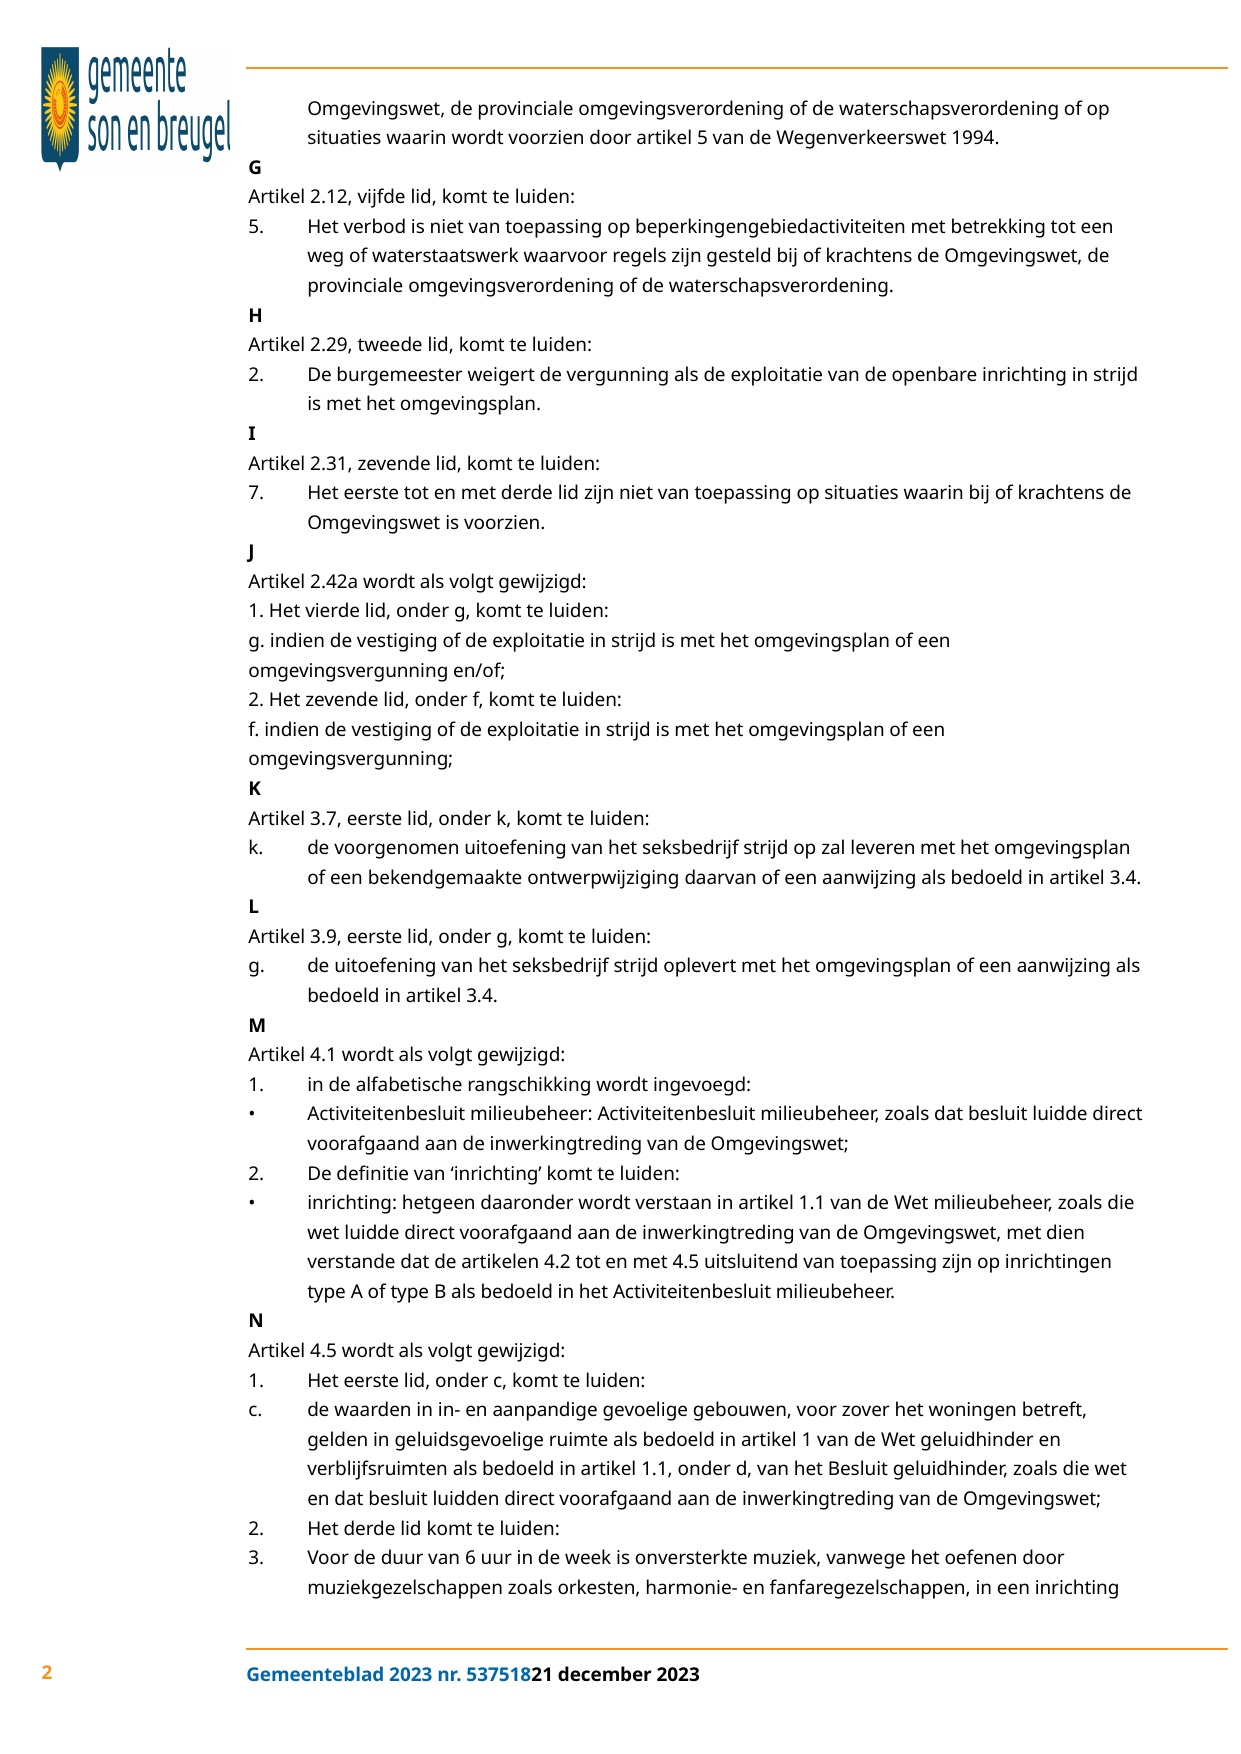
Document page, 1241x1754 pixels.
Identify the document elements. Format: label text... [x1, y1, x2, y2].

text I [248, 420, 1152, 446]
list Voor de duur van 6 uur in de week is onversterkte muziek, vanwege het oefenen door muziekgezelschappen zoals orkesten, harmonie- en fanfaregezelschappen, in een inrichting [248, 1544, 1152, 1600]
text N [248, 1308, 1152, 1333]
list in de alfabetische rangschikking wordt ingevoegd: [248, 1071, 1152, 1097]
list Het eerste lid, onder c, komt te luiden: [248, 1367, 1152, 1393]
list De definitie van ‘inrichting’ komt te luiden: [248, 1160, 1152, 1186]
text L [248, 893, 1152, 919]
text Artikel 4.5 wordt als volgt gewijzigd: [248, 1337, 1152, 1363]
text Artikel 3.9, eerste lid, onder g, komt te luiden: [248, 923, 1152, 949]
text Artikel 4.1 wordt als volgt gewijzigd: [248, 1041, 1152, 1067]
list de voorgenomen uitoefening van het seksbedrijf strijd op zal leveren met het omgevingsplan of een bekendgemaakte ontwerpwijziging daarvan of een aanwijzing als bedoeld in artikel 3.4. [248, 834, 1152, 890]
list De burgemeester weigert de vergunning als de exploitatie van de openbare inrichting in strijd is met het omgevingsplan. [248, 361, 1152, 416]
text Artikel 2.42a wordt als volgt gewijzigd: [248, 568, 1152, 594]
text f. indien de vestiging of de exploitatie in strijd is met het omgevingsplan of een omgevingsvergunning; [248, 716, 1152, 771]
text M [248, 1012, 1152, 1038]
text Artikel 2.29, tweede lid, komt te luiden: [248, 331, 1152, 357]
text H [248, 302, 1152, 328]
text G [248, 154, 1152, 180]
text 1. Het vierde lid, onder g, komt te luiden: [248, 598, 1152, 623]
text 2. Het zevende lid, onder f, komt te luiden: [248, 686, 1152, 712]
text g. indien de vestiging of de exploitatie in strijd is met het omgevingsplan of een omgevingsvergunning en/of; [248, 627, 1152, 683]
list Omgevingswet, de provinciale omgevingsverordening of de waterschapsverordening of op situaties waarin wordt voorzien door artikel 5 van de Wegenverkeerswet 1994. [248, 95, 1152, 150]
list Het derde lid komt te luiden: [248, 1515, 1152, 1541]
text Artikel 2.12, vijfde lid, komt te luiden: [248, 183, 1152, 209]
text Artikel 2.31, zevende lid, komt te luiden: [248, 450, 1152, 476]
list Het eerste tot en met derde lid zijn niet van toepassing op situaties waarin bij of krachtens de Omgevingswet is voorzien. [248, 479, 1152, 535]
list inrichting: hetgeen daaronder wordt verstaan in artikel 1.1 van de Wet milieubeheer, zoals die wet luidde direct voorafgaand aan de inwerkingtreding van de Omgevingswet, met dien verstande dat de artikelen 4.2 tot en met 4.5 uitsluitend van toepassing zijn op inrichtingen type A of type B als bedoeld in het Activiteitenbesluit milieubeheer. [248, 1189, 1152, 1304]
list de uitoefening van het seksbedrijf strijd oplevert met het omgevingsplan of een aanwijzing als bedoeld in artikel 3.4. [248, 953, 1152, 1008]
list Het verbod is niet van toepassing op beperkingengebiedactiviteiten met betrekking tot een weg of waterstaatswerk waarvoor regels zijn gesteld bij of krachtens de Omgevingswet, de provinciale omgevingsverordening of de waterschapsverordening. [248, 213, 1152, 298]
text J [248, 538, 1152, 564]
list Activiteitenbesluit milieubeheer: Activiteitenbesluit milieubeheer, zoals dat besluit luidde direct voorafgaand aan de inwerkingtreding van de Omgevingswet; [248, 1101, 1152, 1156]
picture [41, 47, 231, 172]
text K [248, 775, 1152, 801]
text Artikel 3.7, eerste lid, onder k, komt te luiden: [248, 805, 1152, 831]
list de waarden in in- en aanpandige gevoelige gebouwen, voor zover het woningen betreft, gelden in geluidsgevoelige ruimte als bedoeld in artikel 1 van de Wet geluidhinder en verblijfsruimten als bedoeld in artikel 1.1, onder d, van het Besluit geluidhinder, zoals die wet en dat besluit luidden direct voorafgaand aan de inwerkingtreding van de Omgevingswet; [248, 1396, 1152, 1511]
